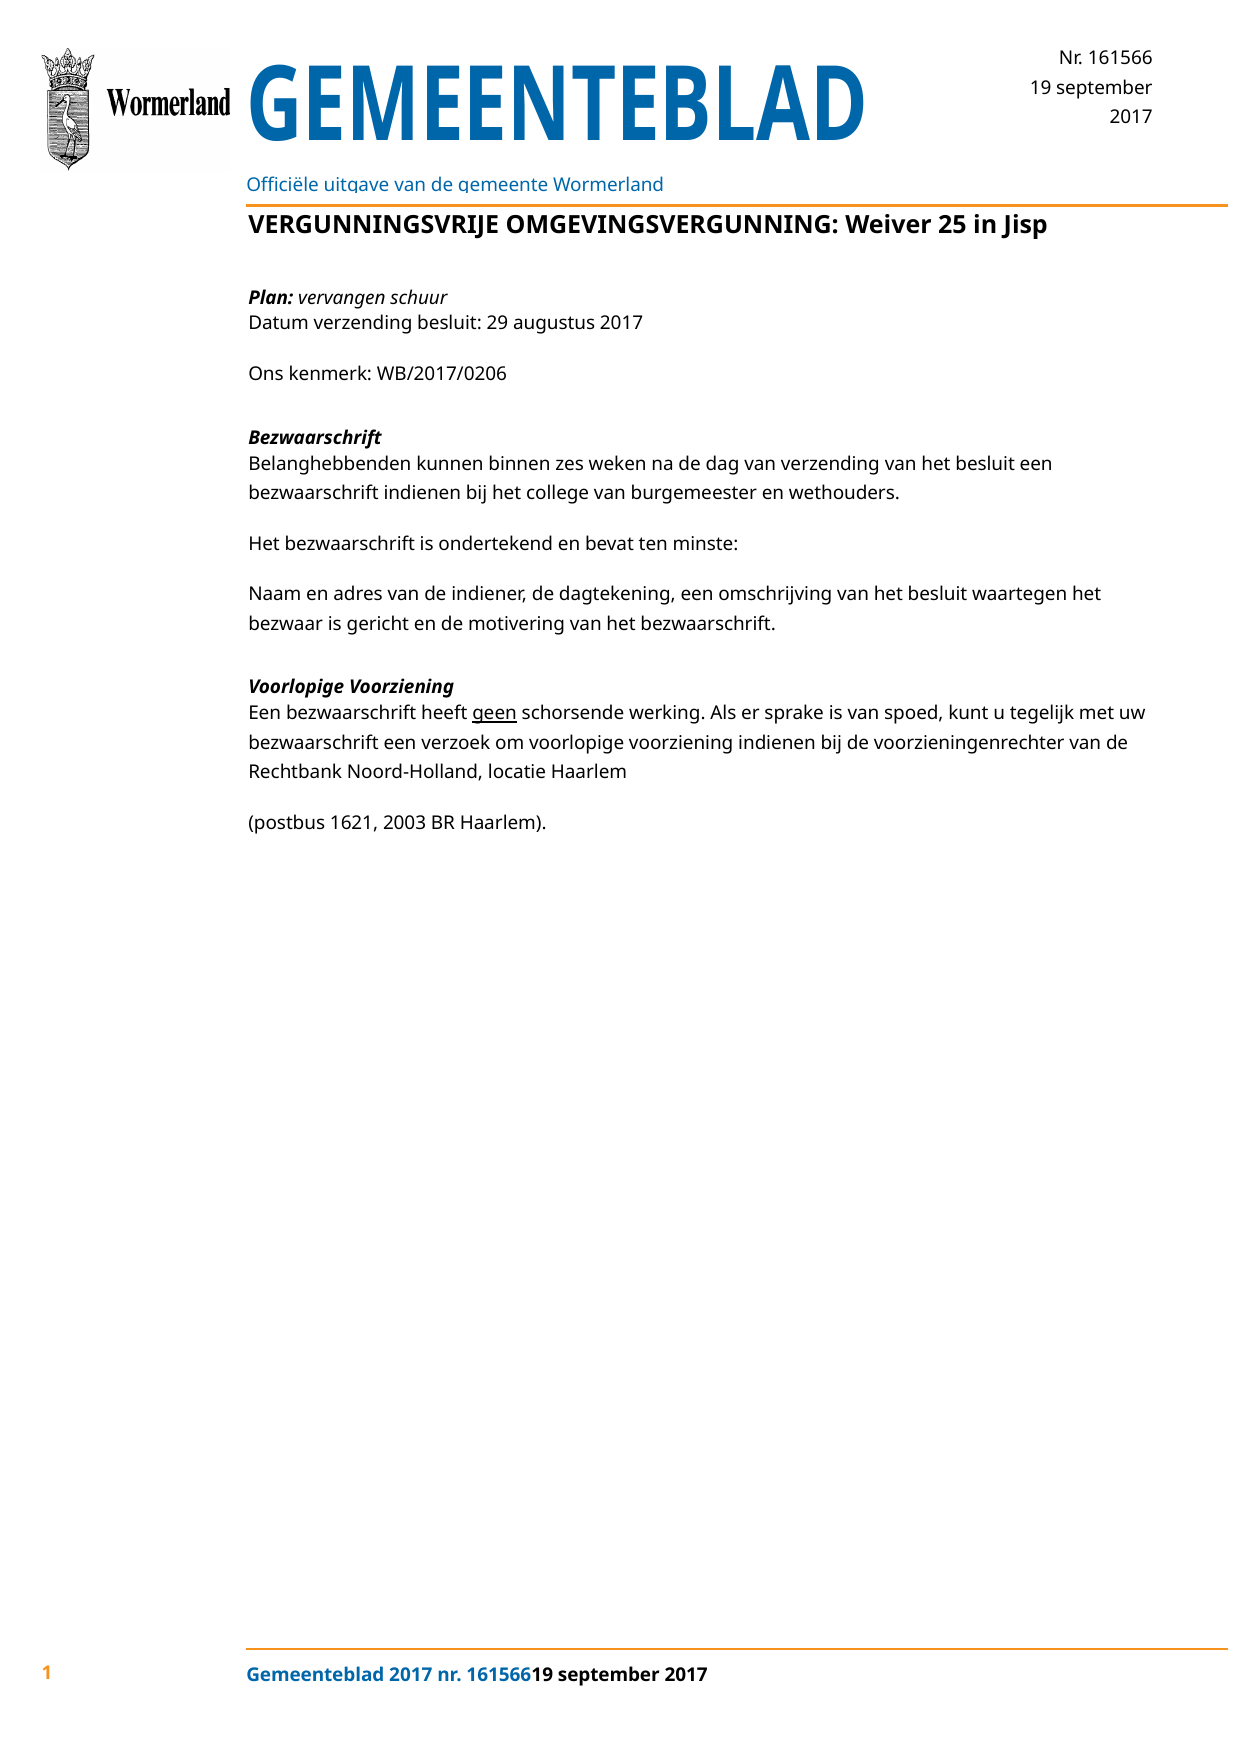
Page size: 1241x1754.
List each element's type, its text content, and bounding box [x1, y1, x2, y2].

text Voorlopige Voorziening [248, 674, 1152, 699]
text Ons kenmerk: WB/2017/0206 [248, 360, 1152, 386]
text Datum verzending besluit: 29 augustus 2017 [248, 309, 1152, 335]
text Bezwaarschrift [248, 424, 1152, 450]
picture [41, 47, 231, 172]
text VERGUNNINGSVRIJE OMGEVINGSVERGUNNING: Weiver 25 in Jisp [248, 207, 1152, 241]
text Naam en adres van de indiener, de dagtekening, een omschrijving van het besluit waartegen het bezwaar is gericht en de motivering van het bezwaarschrift. [248, 580, 1152, 635]
text Belanghebbenden kunnen binnen zes weken na de dag van verzending van het besluit een bezwaarschrift indienen bij het college van burgemeester en wethouders. [248, 450, 1152, 505]
text Het bezwaarschrift is ondertekend en bevat ten minste: [248, 530, 1152, 555]
text Een bezwaarschrift heeft geen schorsende werking. Als er sprake is van spoed, kunt u tegelijk met uw bezwaarschrift een verzoek om voorlopige voorziening indienen bij de voorzieningenrechter van de Rechtbank Noord-Holland, locatie Haarlem [248, 699, 1152, 784]
text Plan: vervangen schuur [248, 284, 1152, 309]
text (postbus 1621, 2003 BR Haarlem). [248, 809, 1152, 835]
